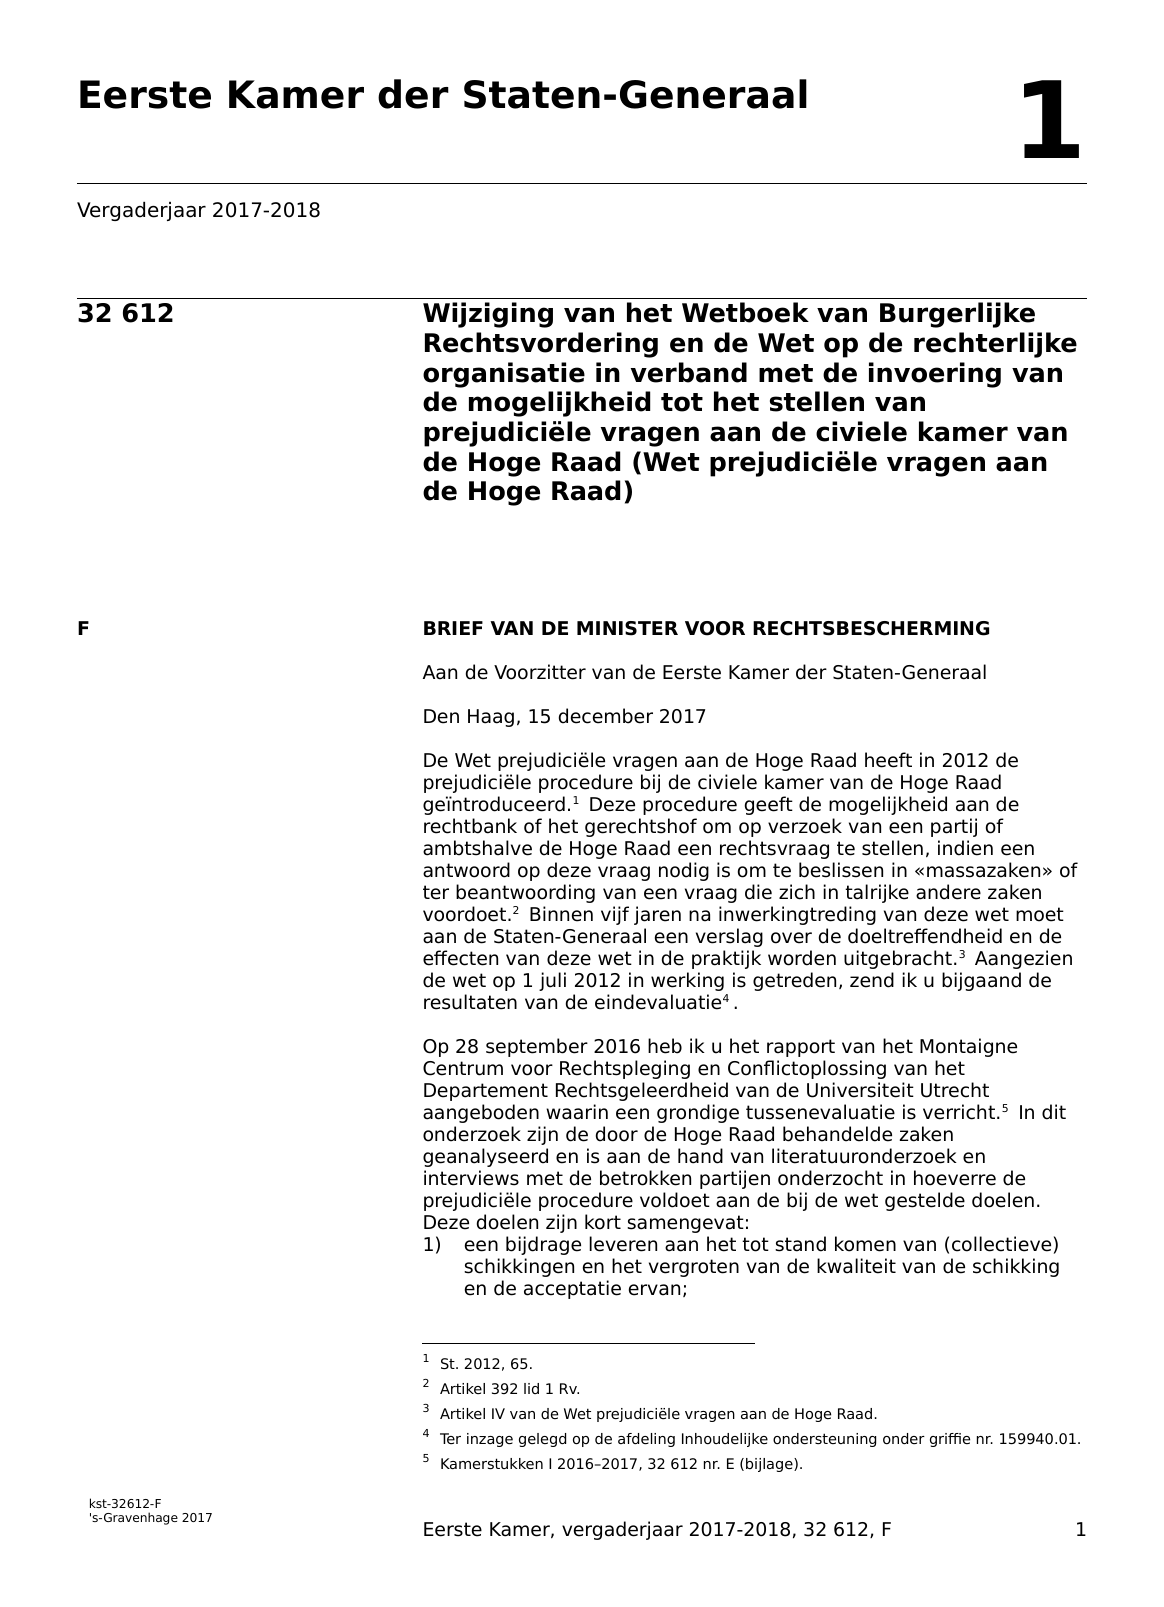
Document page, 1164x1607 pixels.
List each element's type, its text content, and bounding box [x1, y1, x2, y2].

table_cell Vergaderjaar 2017-2018 [77, 184, 1087, 298]
text Artikel IV van de Wet prejudiciële vragen aan de Hoge Raad. [422, 1402, 1087, 1424]
text kst-32612-F [88, 1497, 323, 1511]
text 1) een bijdrage leveren aan het tot stand komen van (collectieve) schikkingen en het vergroten van de kwaliteit van de schikking en de acceptatie ervan; [422, 1234, 1087, 1300]
subtitle F BRIEF VAN DE MINISTER VOOR RECHTSBESCHERMING [77, 618, 1087, 640]
text Aan de Voorzitter van de Eerste Kamer der Staten-Generaal [422, 662, 1087, 684]
text Kamerstukken I 2016–2017, 32 612 nr. E (bijlage). [422, 1452, 1087, 1474]
text De Wet prejudiciële vragen aan de Hoge Raad heeft in 2012 de prejudiciële procedure bij de civiele kamer van de Hoge Raad geïntroduceerd. Deze procedure geeft de mogelijkheid aan de rechtbank of het gerechtshof om op verzoek van een partij of ambtshalve de Hoge Raad een rechtsvraag te stellen, indien een antwoord op deze vraag nodig is om te beslissen in «massazaken» of ter beantwoording van een vraag die zich in talrijke andere zaken voordoet. Binnen vijf jaren na inwerkingtreding van deze wet moet aan de Staten-Generaal een verslag over de doeltreffendheid en de effecten van deze wet in de praktijk worden uitgebracht. Aangezien de wet op 1 juli 2012 in werking is getreden, zend ik u bijgaand de resultaten van de eindevaluatie. [422, 750, 1087, 1014]
text 's-Gravenhage 2017 [88, 1511, 323, 1525]
table_header Eerste Kamer der Staten-Generaal [77, 59, 886, 183]
text Artikel 392 lid 1 Rv. [422, 1377, 1087, 1399]
text Den Haag, 15 december 2017 [422, 706, 1087, 728]
table_header 1 [886, 59, 1087, 183]
subtitle 32 612 Wijziging van het Wetboek van Burgerlijke Rechtsvordering en de Wet op de rechterlijke organisatie in verband met de invoering van de mogelijkheid tot het stellen van prejudiciële vragen aan de civiele kamer van de Hoge Raad (Wet prejudiciële vragen aan de Hoge Raad) [77, 299, 1087, 507]
text Ter inzage gelegd op de afdeling Inhoudelijke ondersteuning onder griffie nr. 159940.01. [422, 1427, 1087, 1449]
text Op 28 september 2016 heb ik u het rapport van het Montaigne Centrum voor Rechtspleging en Conflictoplossing van het Departement Rechtsgeleerdheid van de Universiteit Utrecht aangeboden waarin een grondige tussenevaluatie is verricht. In dit onderzoek zijn de door de Hoge Raad behandelde zaken geanalyseerd en is aan de hand van literatuuronderzoek en interviews met de betrokken partijen onderzocht in hoeverre de prejudiciële procedure voldoet aan de bij de wet gestelde doelen. Deze doelen zijn kort samengevat: [422, 1036, 1087, 1234]
text St. 2012, 65. [422, 1352, 1087, 1374]
